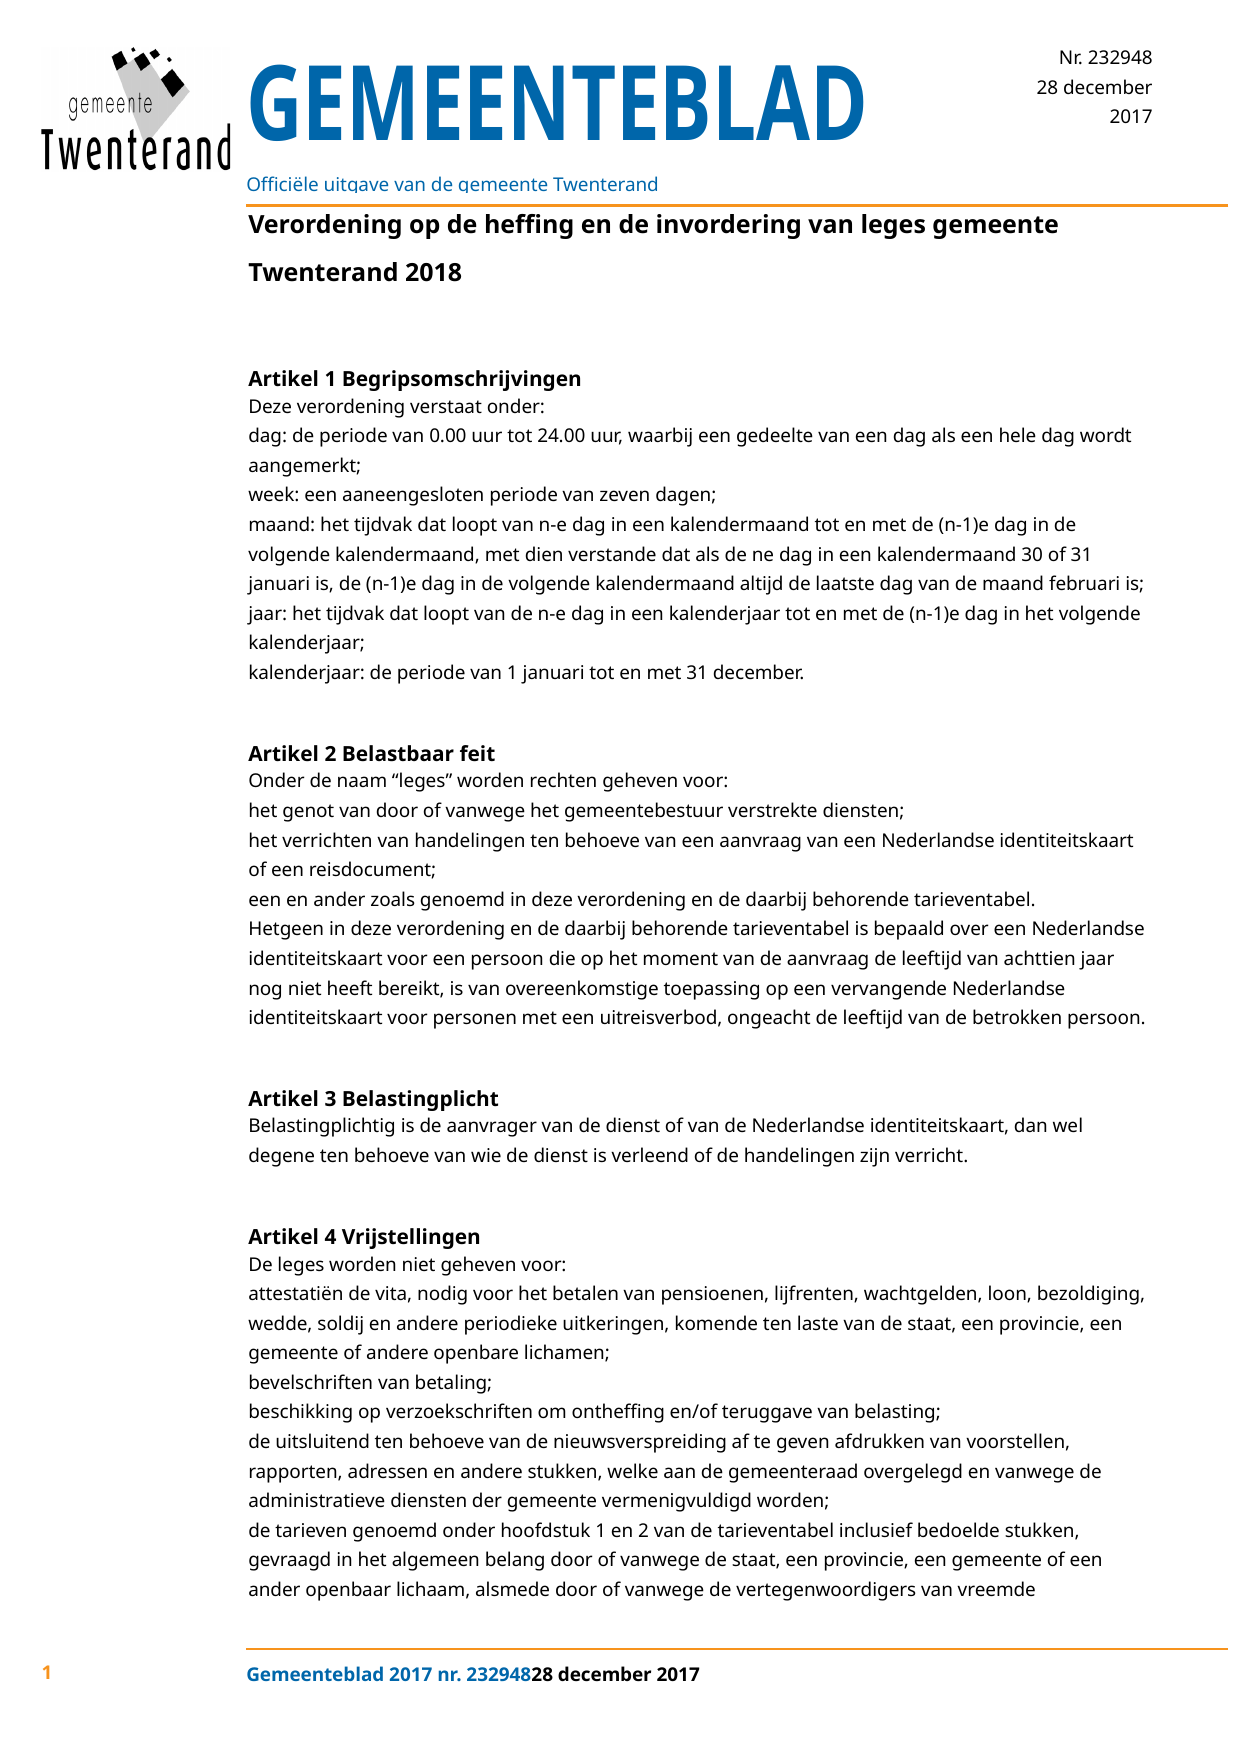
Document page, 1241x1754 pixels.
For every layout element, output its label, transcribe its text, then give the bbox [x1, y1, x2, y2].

picture [41, 47, 231, 172]
text maand: het tijdvak dat loopt van n-e dag in een kalendermaand tot en met de (n-1)e dag in de volgende kalendermaand, met dien verstande dat als de ne dag in een kalendermaand 30 of 31 januari is, de (n-1)e dag in de volgende kalendermaand altijd de laatste dag van de maand februari is; [248, 511, 1152, 596]
text Deze verordening verstaat onder: [248, 393, 1152, 419]
text dag: de periode van 0.00 uur tot 24.00 uur, waarbij een gedeelte van een dag als een hele dag wordt aangemerkt; [248, 422, 1152, 478]
text de tarieven genoemd onder hoofdstuk 1 en 2 van de tarieventabel inclusief bedoelde stukken, gevraagd in het algemeen belang door of vanwege de staat, een provincie, een gemeente of een ander openbaar lichaam, alsmede door of vanwege de vertegenwoordigers van vreemde [248, 1517, 1152, 1602]
text Artikel 4 Vrijstellingen [248, 1222, 1152, 1251]
text beschikking op verzoekschriften om ontheffing en/of teruggave van belasting; [248, 1399, 1152, 1424]
text week: een aaneengesloten periode van zeven dagen; [248, 482, 1152, 507]
text kalenderjaar: de periode van 1 januari tot en met 31 december. [248, 659, 1152, 685]
text Artikel 3 Belastingplicht [248, 1084, 1152, 1113]
text bevelschriften van betaling; [248, 1369, 1152, 1395]
text attestatiën de vita, nodig voor het betalen van pensioenen, lijfrenten, wachtgelden, loon, bezoldiging, wedde, soldij en andere periodieke uitkeringen, komende ten laste van de staat, een provincie, een gemeente of andere openbare lichamen; [248, 1280, 1152, 1365]
text Hetgeen in deze verordening en de daarbij behorende tarieventabel is bepaald over een Nederlandse identiteitskaart voor een persoon die op het moment van de aanvraag de leeftijd van achttien jaar nog niet heeft bereikt, is van overeenkomstige toepassing op een vervangende Nederlandse identiteitskaart voor personen met een uitreisverbod, ongeacht de leeftijd van de betrokken persoon. [248, 916, 1152, 1030]
text jaar: het tijdvak dat loopt van de n-e dag in een kalenderjaar tot en met de (n-1)e dag in het volgende kalenderjaar; [248, 600, 1152, 655]
text het genot van door of vanwege het gemeentebestuur verstrekte diensten; [248, 797, 1152, 823]
text Belastingplichtig is de aanvrager van de dienst of van de Nederlandse identiteitskaart, dan wel degene ten behoeve van wie de dienst is verleend of de handelingen zijn verricht. [248, 1113, 1152, 1168]
text Artikel 2 Belastbaar feit [248, 739, 1152, 768]
text Verordening op de heffing en de invordering van leges gemeente Twenterand 2018 [248, 207, 1152, 288]
text een en ander zoals genoemd in deze verordening en de daarbij behorende tarieventabel. [248, 886, 1152, 912]
text De leges worden niet geheven voor: [248, 1251, 1152, 1276]
text de uitsluitend ten behoeve van de nieuwsverspreiding af te geven afdrukken van voorstellen, rapporten, adressen en andere stukken, welke aan de gemeenteraad overgelegd en vanwege de administratieve diensten der gemeente vermenigvuldigd worden; [248, 1428, 1152, 1513]
text Onder de naam “leges” worden rechten geheven voor: [248, 768, 1152, 793]
text het verrichten van handelingen ten behoeve van een aanvraag van een Nederlandse identiteitskaart of een reisdocument; [248, 827, 1152, 882]
text Artikel 1 Begripsomschrijvingen [248, 364, 1152, 393]
